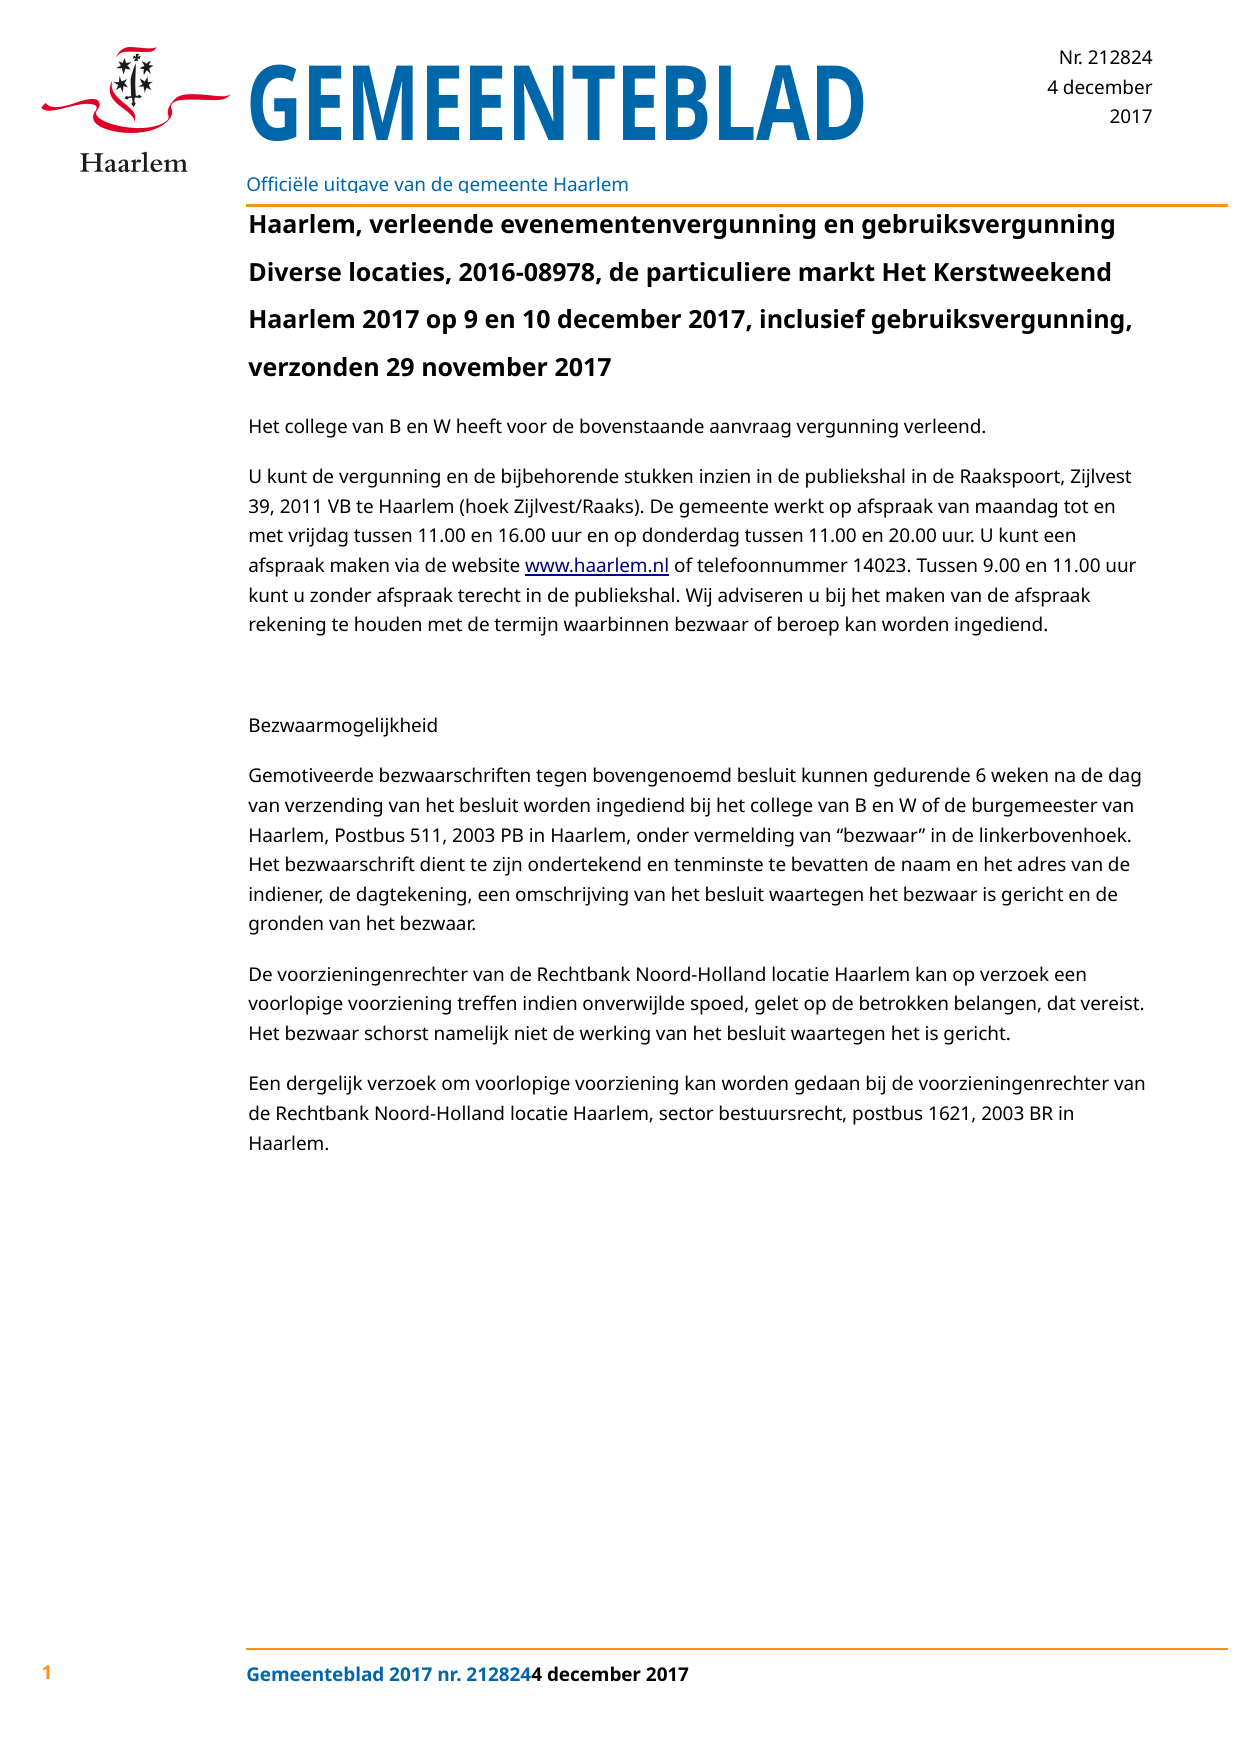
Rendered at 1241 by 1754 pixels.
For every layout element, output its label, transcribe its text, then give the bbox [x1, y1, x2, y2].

text Het college van B en W heeft voor de bovenstaande aanvraag vergunning verleend. [248, 413, 1152, 439]
picture [41, 47, 231, 172]
text Haarlem, verleende evenementenvergunning en gebruiksvergunning Diverse locaties, 2016-08978, de particuliere markt Het Kerstweekend Haarlem 2017 op 9 en 10 december 2017, inclusief gebruiksvergunning, verzonden 29 november 2017 [248, 207, 1152, 384]
text U kunt de vergunning en de bijbehorende stukken inzien in de publiekshal in de Raakspoort, Zijlvest 39, 2011 VB te Haarlem (hoek Zijlvest/Raaks). De gemeente werkt op afspraak van maandag tot en met vrijdag tussen 11.00 en 16.00 uur en op donderdag tussen 11.00 en 20.00 uur. U kunt een afspraak maken via de website www.haarlem.nl of telefoonnummer 14023. Tussen 9.00 en 11.00 uur kunt u zonder afspraak terecht in de publiekshal. Wij adviseren u bij het maken van de afspraak rekening te houden met de termijn waarbinnen bezwaar of beroep kan worden ingediend. [248, 463, 1152, 637]
text Bezwaarmogelijkheid [248, 712, 1152, 738]
text Een dergelijk verzoek om voorlopige voorziening kan worden gedaan bij de voorzieningenrechter van de Rechtbank Noord-Holland locatie Haarlem, sector bestuursrecht, postbus 1621, 2003 BR in Haarlem. [248, 1071, 1152, 1156]
text Gemotiveerde bezwaarschriften tegen bovengenoemd besluit kunnen gedurende 6 weken na de dag van verzending van het besluit worden ingediend bij het college van B en W of de burgemeester van Haarlem, Postbus 511, 2003 PB in Haarlem, onder vermelding van “bezwaar” in de linkerbovenhoek. Het bezwaarschrift dient te zijn ondertekend en tenminste te bevatten de naam en het adres van de indiener, de dagtekening, een omschrijving van het besluit waartegen het bezwaar is gericht en de gronden van het bezwaar. [248, 763, 1152, 936]
text De voorzieningenrechter van de Rechtbank Noord-Holland locatie Haarlem kan op verzoek een voorlopige voorziening treffen indien onverwijlde spoed, gelet op de betrokken belangen, dat vereist. Het bezwaar schorst namelijk niet de werking van het besluit waartegen het is gericht. [248, 961, 1152, 1046]
